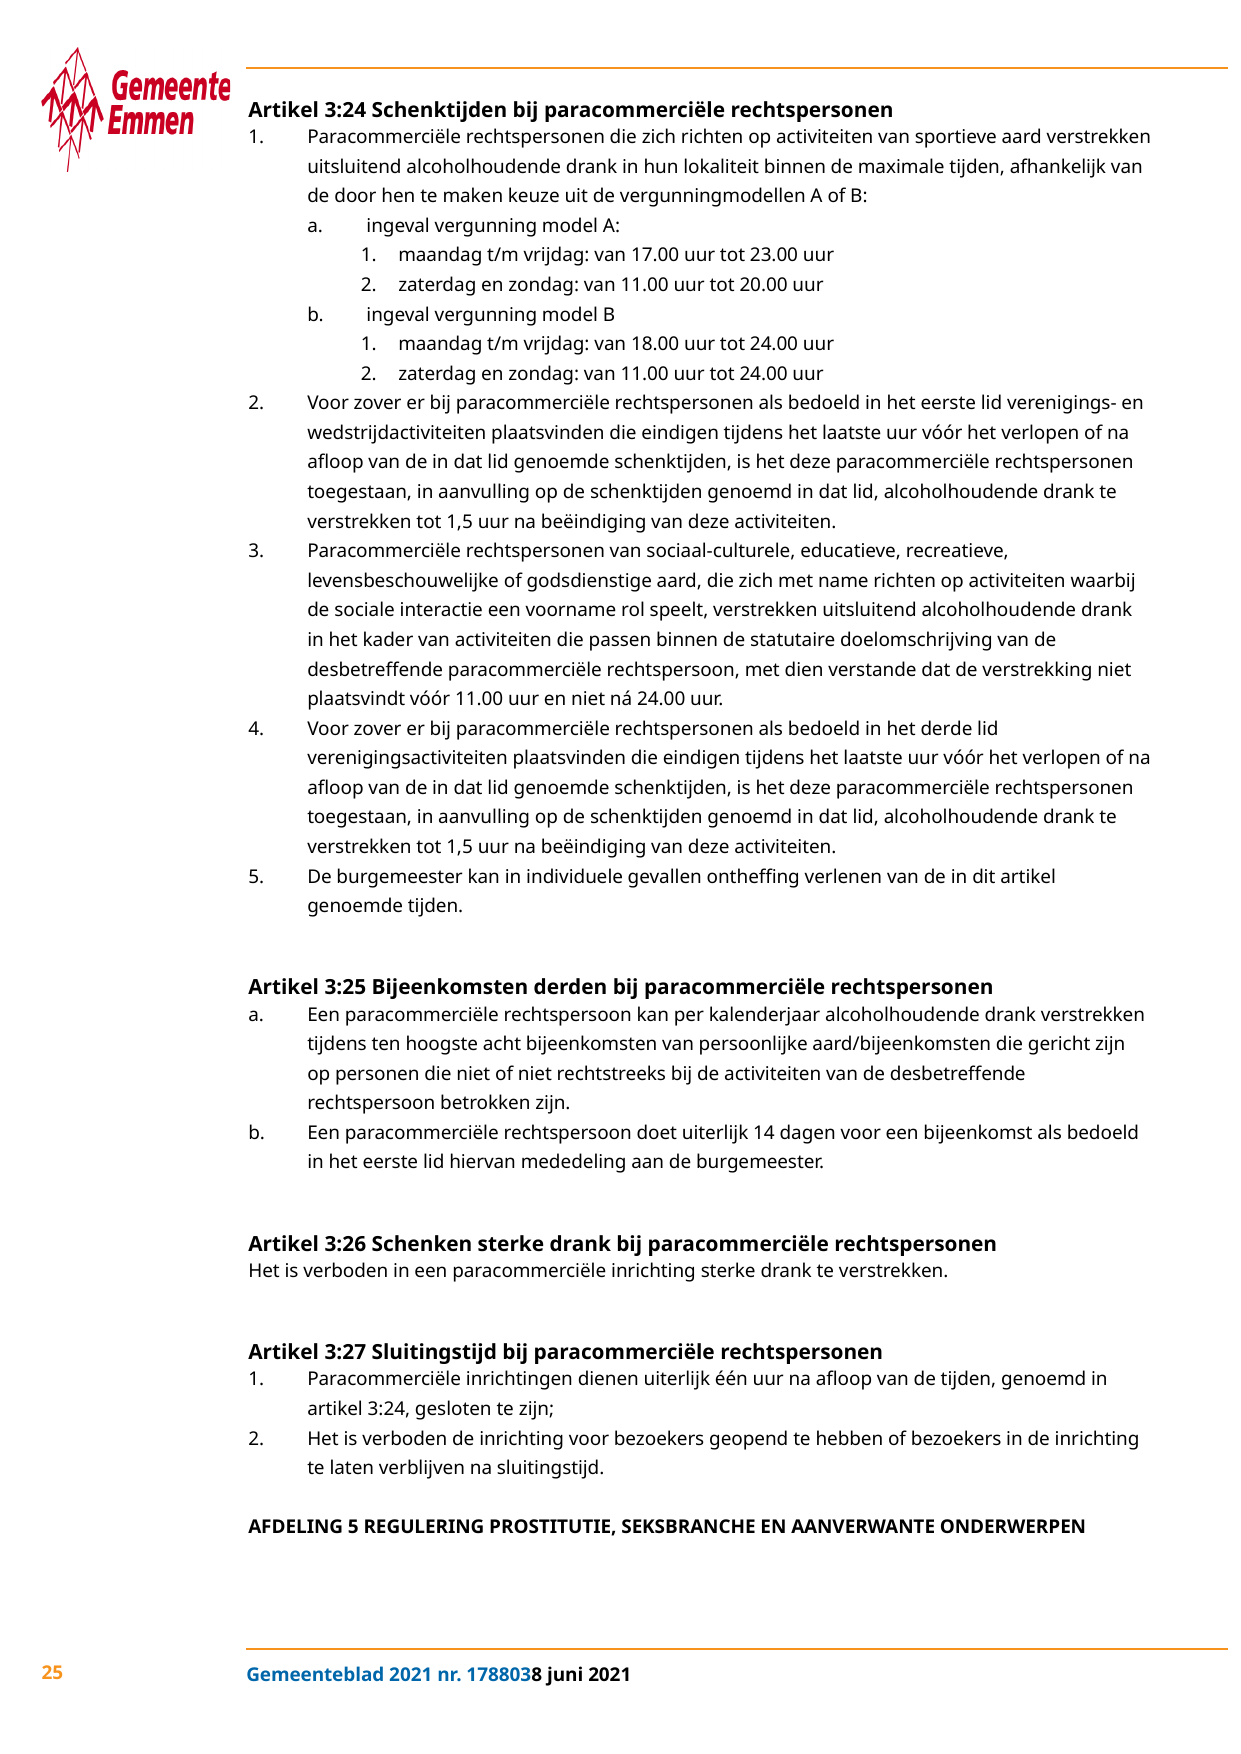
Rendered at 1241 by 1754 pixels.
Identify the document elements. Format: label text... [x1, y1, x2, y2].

text Artikel 3:26 Schenken sterke drank bij paracommerciële rechtspersonen [248, 1229, 1152, 1257]
list Een paracommerciële rechtspersoon doet uiterlijk 14 dagen voor een bijeenkomst als bedoeld in het eerste lid hiervan mededeling aan de burgemeester. [248, 1119, 1152, 1174]
list ingeval vergunning model B [307, 301, 1152, 326]
list maandag t/m vrijdag: van 17.00 uur tot 23.00 uur [361, 242, 1152, 267]
text Artikel 3:24 Schenktijden bij paracommerciële rechtspersonen [248, 95, 1152, 123]
list Paracommerciële rechtspersonen die zich richten op activiteiten van sportieve aard verstrekken uitsluitend alcoholhoudende drank in hun lokaliteit binnen de maximale tijden, afhankelijk van de door hen te maken keuze uit de vergunningmodellen A of B: [248, 123, 1152, 208]
list Paracommerciële inrichtingen dienen uiterlijk één uur na afloop van de tijden, genoemd in artikel 3:24, gesloten te zijn; [248, 1366, 1152, 1421]
list maandag t/m vrijdag: van 18.00 uur tot 24.00 uur [361, 330, 1152, 356]
list De burgemeester kan in individuele gevallen ontheffing verlenen van de in dit artikel genoemde tijden. [248, 863, 1152, 918]
text Artikel 3:25 Bijeenkomsten derden bij paracommerciële rechtspersonen [248, 972, 1152, 1001]
list Voor zover er bij paracommerciële rechtspersonen als bedoeld in het eerste lid verenigings- en wedstrijdactiviteiten plaatsvinden die eindigen tijdens het laatste uur vóór het verlopen of na afloop van de in dat lid genoemde schenktijden, is het deze paracommerciële rechtspersonen toegestaan, in aanvulling op de schenktijden genoemd in dat lid, alcoholhoudende drank te verstrekken tot 1,5 uur na beëindiging van deze activiteiten. [248, 389, 1152, 533]
list Het is verboden de inrichting voor bezoekers geopend te hebben of bezoekers in de inrichting te laten verblijven na sluitingstijd. [248, 1425, 1152, 1480]
list Paracommerciële rechtspersonen van sociaal-culturele, educatieve, recreatieve, levensbeschouwelijke of godsdienstige aard, die zich met name richten op activiteiten waarbij de sociale interactie een voorname rol speelt, verstrekken uitsluitend alcoholhoudende drank in het kader van activiteiten die passen binnen de statutaire doelomschrijving van de desbetreffende paracommerciële rechtspersoon, met dien verstande dat de verstrekking niet plaatsvindt vóór 11.00 uur en niet ná 24.00 uur. [248, 537, 1152, 711]
text Het is verboden in een paracommerciële inrichting sterke drank te verstrekken. [248, 1257, 1152, 1283]
list Voor zover er bij paracommerciële rechtspersonen als bedoeld in het derde lid verenigingsactiviteiten plaatsvinden die eindigen tijdens het laatste uur vóór het verlopen of na afloop van de in dat lid genoemde schenktijden, is het deze paracommerciële rechtspersonen toegestaan, in aanvulling op de schenktijden genoemd in dat lid, alcoholhoudende drank te verstrekken tot 1,5 uur na beëindiging van deze activiteiten. [248, 715, 1152, 859]
picture [41, 47, 231, 172]
list zaterdag en zondag: van 11.00 uur tot 24.00 uur [361, 360, 1152, 386]
text Artikel 3:27 Sluitingstijd bij paracommerciële rechtspersonen [248, 1337, 1152, 1366]
list ingeval vergunning model A: [307, 212, 1152, 238]
text AFDELING 5 REGULERING PROSTITUTIE, SEKSBRANCHE EN AANVERWANTE ONDERWERPEN [248, 1513, 1152, 1539]
list Een paracommerciële rechtspersoon kan per kalenderjaar alcoholhoudende drank verstrekken tijdens ten hoogste acht bijeenkomsten van persoonlijke aard/bijeenkomsten die gericht zijn op personen die niet of niet rechtstreeks bij de activiteiten van de desbetreffende rechtspersoon betrokken zijn. [248, 1001, 1152, 1115]
list zaterdag en zondag: van 11.00 uur tot 20.00 uur [361, 271, 1152, 297]
